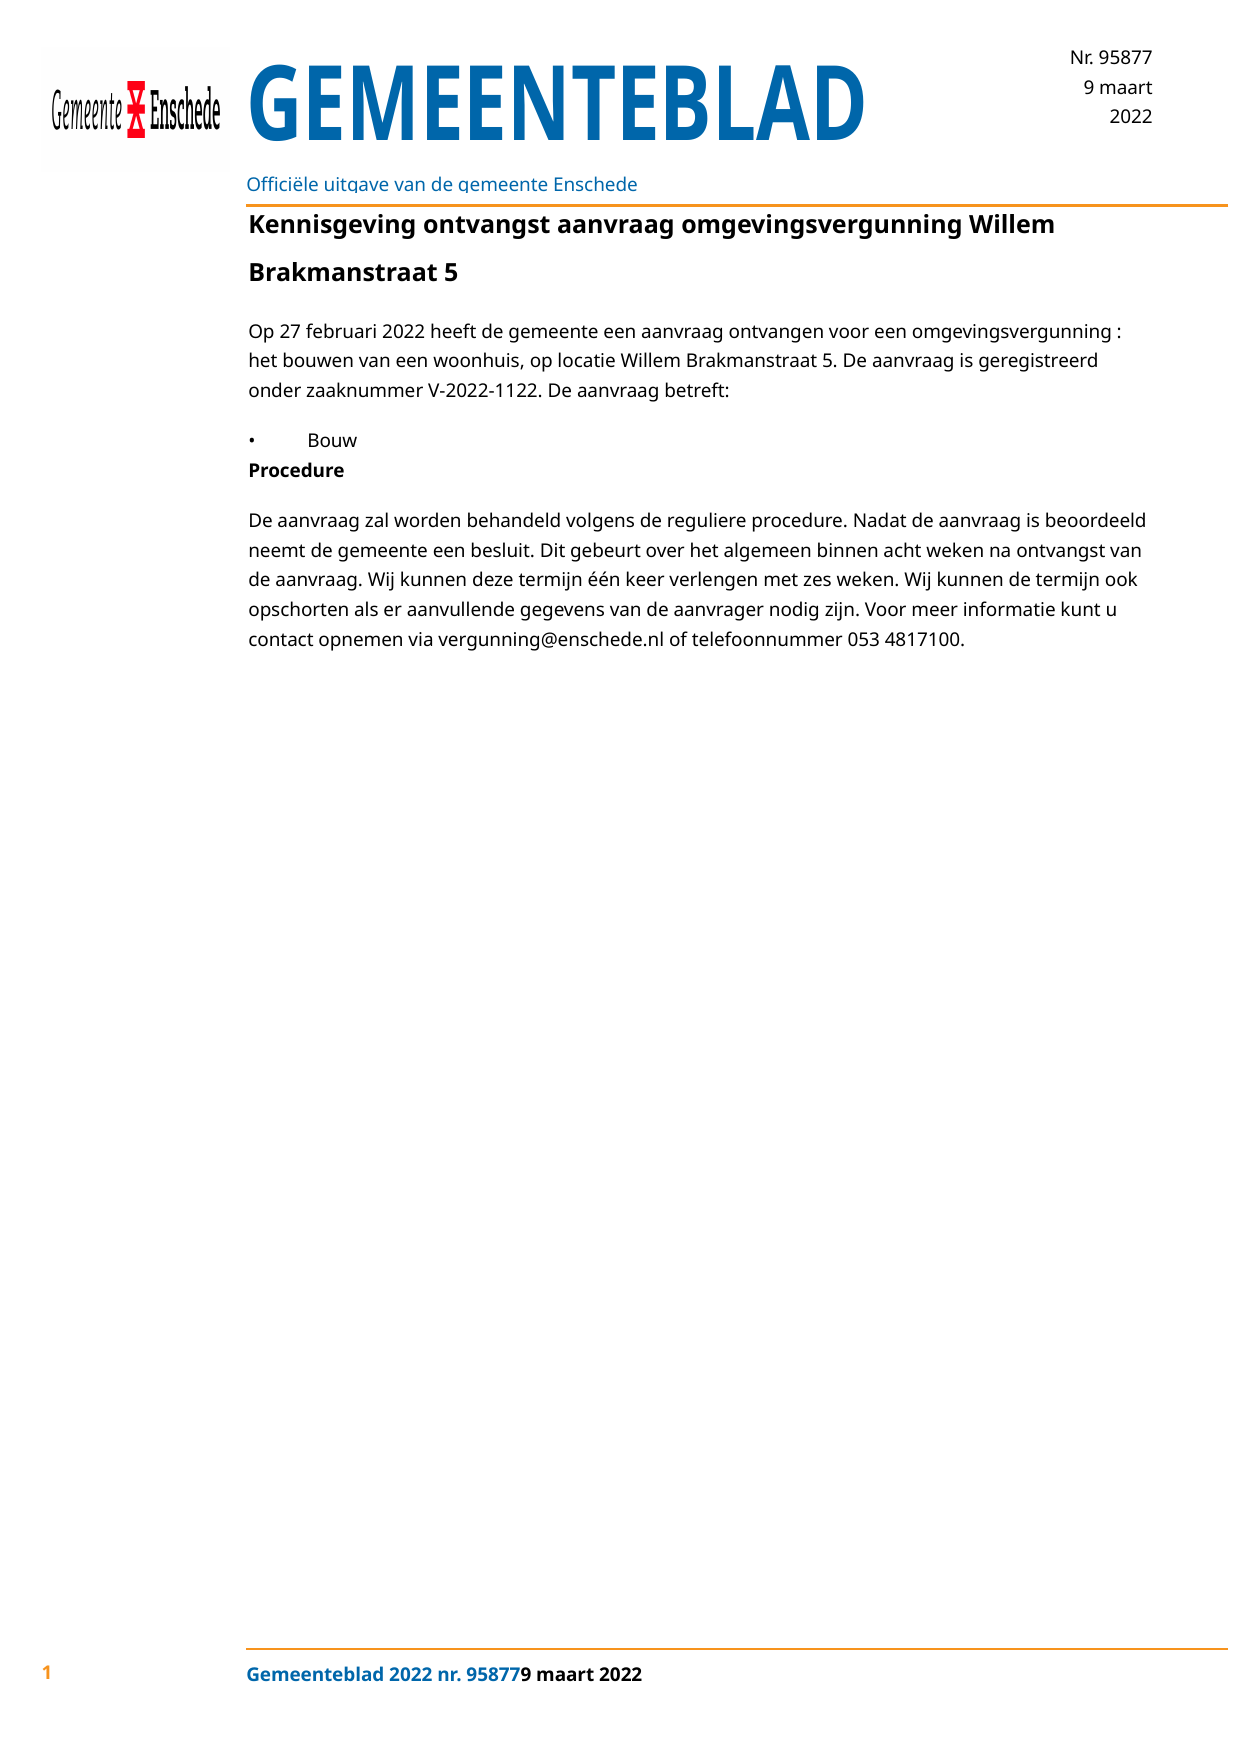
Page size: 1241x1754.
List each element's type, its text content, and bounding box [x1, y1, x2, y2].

text De aanvraag zal worden behandeld volgens de reguliere procedure. Nadat de aanvraag is beoordeeld neemt de gemeente een besluit. Dit gebeurt over het algemeen binnen acht weken na ontvangst van de aanvraag. Wij kunnen deze termijn één keer verlengen met zes weken. Wij kunnen de termijn ook opschorten als er aanvullende gegevens van de aanvrager nodig zijn. Voor meer informatie kunt u contact opnemen via vergunning@enschede.nl of telefoonnummer 053 4817100. [248, 507, 1152, 652]
text Op 27 februari 2022 heeft de gemeente een aanvraag ontvangen voor een omgevingsvergunning : het bouwen van een woonhuis, op locatie Willem Brakmanstraat 5. De aanvraag is geregistreerd onder zaaknummer V-2022-1122. De aanvraag betreft: [248, 318, 1152, 403]
text Procedure [248, 457, 1152, 483]
list Bouw [248, 427, 1152, 453]
picture [41, 47, 231, 172]
text Kennisgeving ontvangst aanvraag omgevingsvergunning Willem Brakmanstraat 5 [248, 207, 1152, 288]
